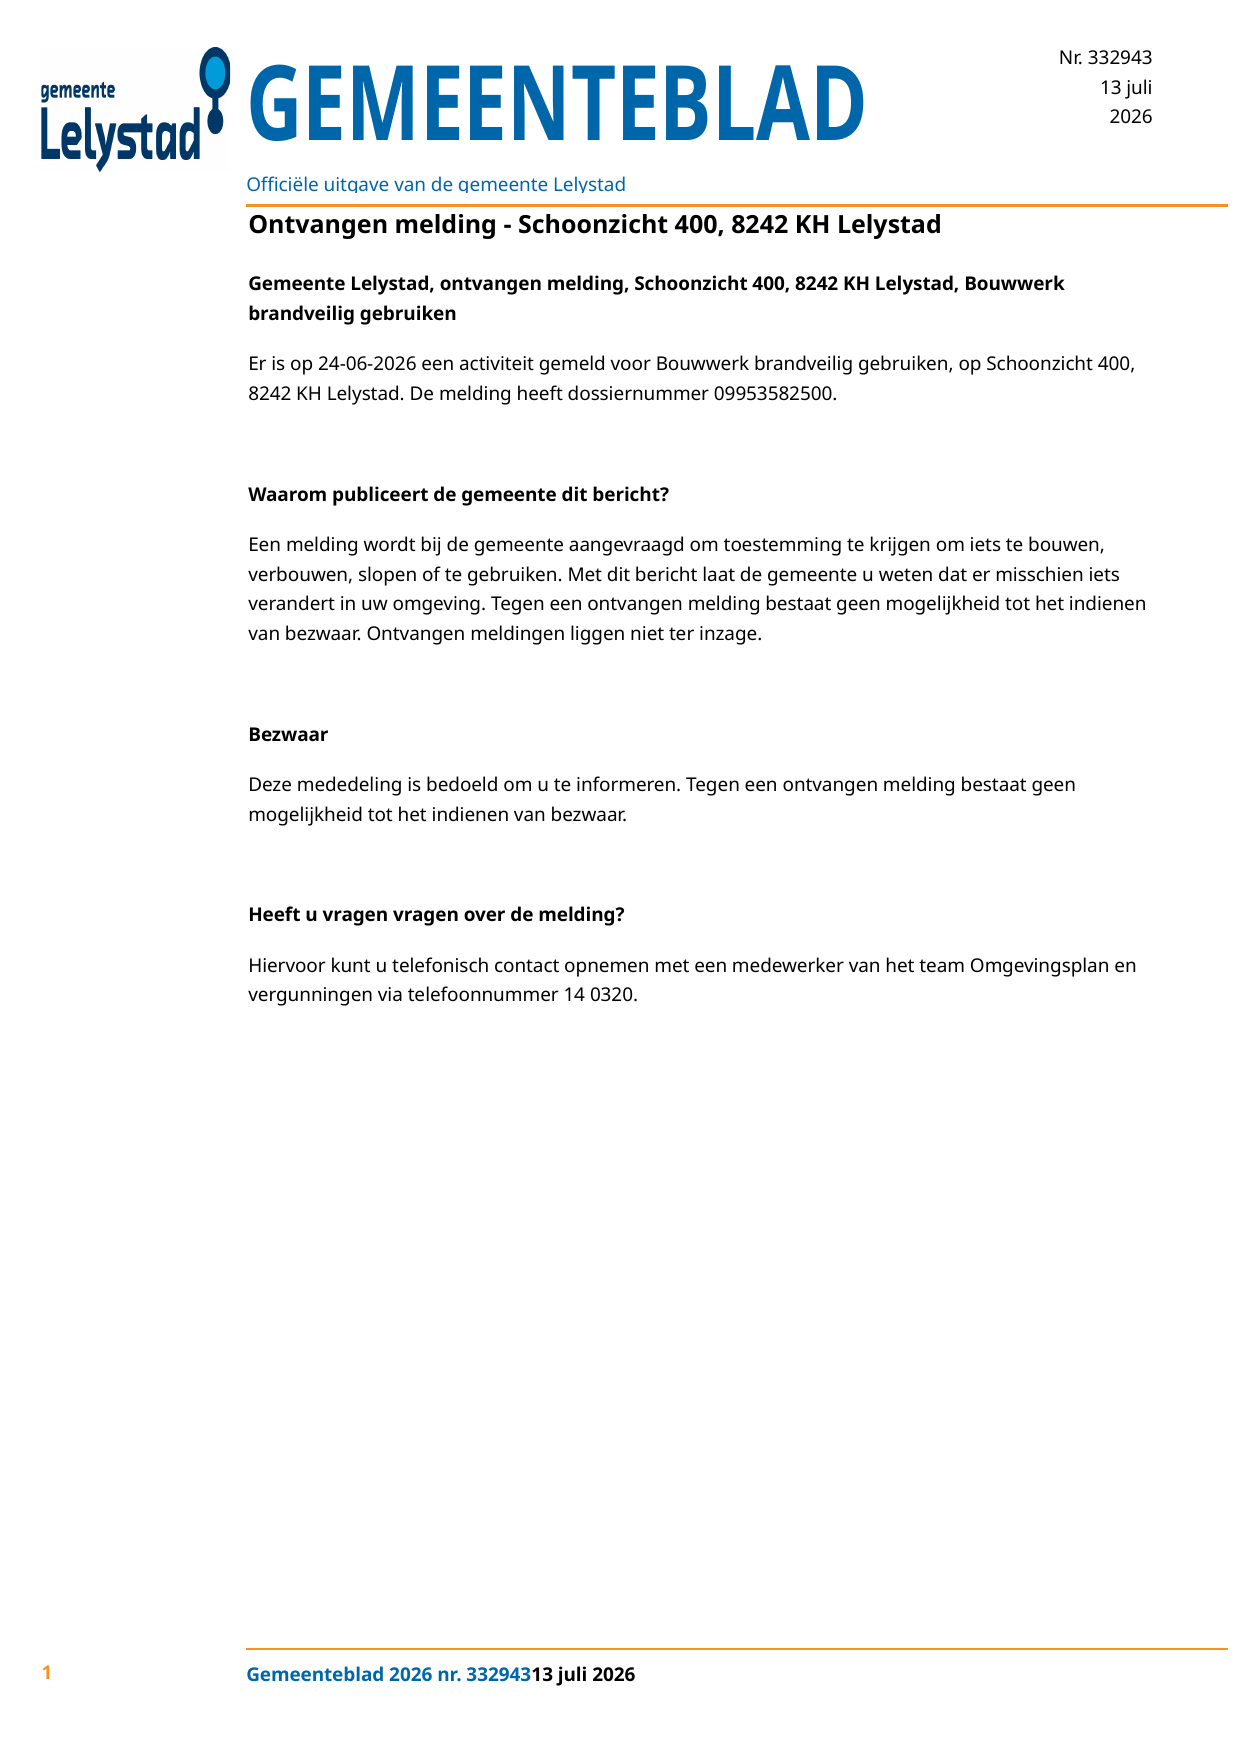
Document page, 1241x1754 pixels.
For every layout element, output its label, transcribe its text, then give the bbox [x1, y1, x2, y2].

picture [41, 47, 231, 172]
text Een melding wordt bij de gemeente aangevraagd om toestemming te krijgen om iets te bouwen, verbouwen, slopen of te gebruiken. Met dit bericht laat de gemeente u weten dat er misschien iets verandert in uw omgeving. Tegen een ontvangen melding bestaat geen mogelijkheid tot het indienen van bezwaar. Ontvangen meldingen liggen niet ter inzage. [248, 531, 1152, 646]
text Gemeente Lelystad, ontvangen melding, Schoonzicht 400, 8242 KH Lelystad, Bouwwerk brandveilig gebruiken [248, 270, 1152, 326]
text Deze mededeling is bedoeld om u te informeren. Tegen een ontvangen melding bestaat geen mogelijkheid tot het indienen van bezwaar. [248, 771, 1152, 826]
text Ontvangen melding - Schoonzicht 400, 8242 KH Lelystad [248, 207, 1152, 241]
text Hiervoor kunt u telefonisch contact opnemen met een medewerker van het team Omgevingsplan en vergunningen via telefoonnummer 14 0320. [248, 952, 1152, 1007]
text Bezwaar [248, 721, 1152, 746]
text Waarom publiceert de gemeente dit bericht? [248, 481, 1152, 506]
text Heeft u vragen vragen over de melding? [248, 902, 1152, 927]
text Er is op 24-06-2026 een activiteit gemeld voor Bouwwerk brandveilig gebruiken, op Schoonzicht 400, 8242 KH Lelystad. De melding heeft dossiernummer 09953582500. [248, 350, 1152, 406]
